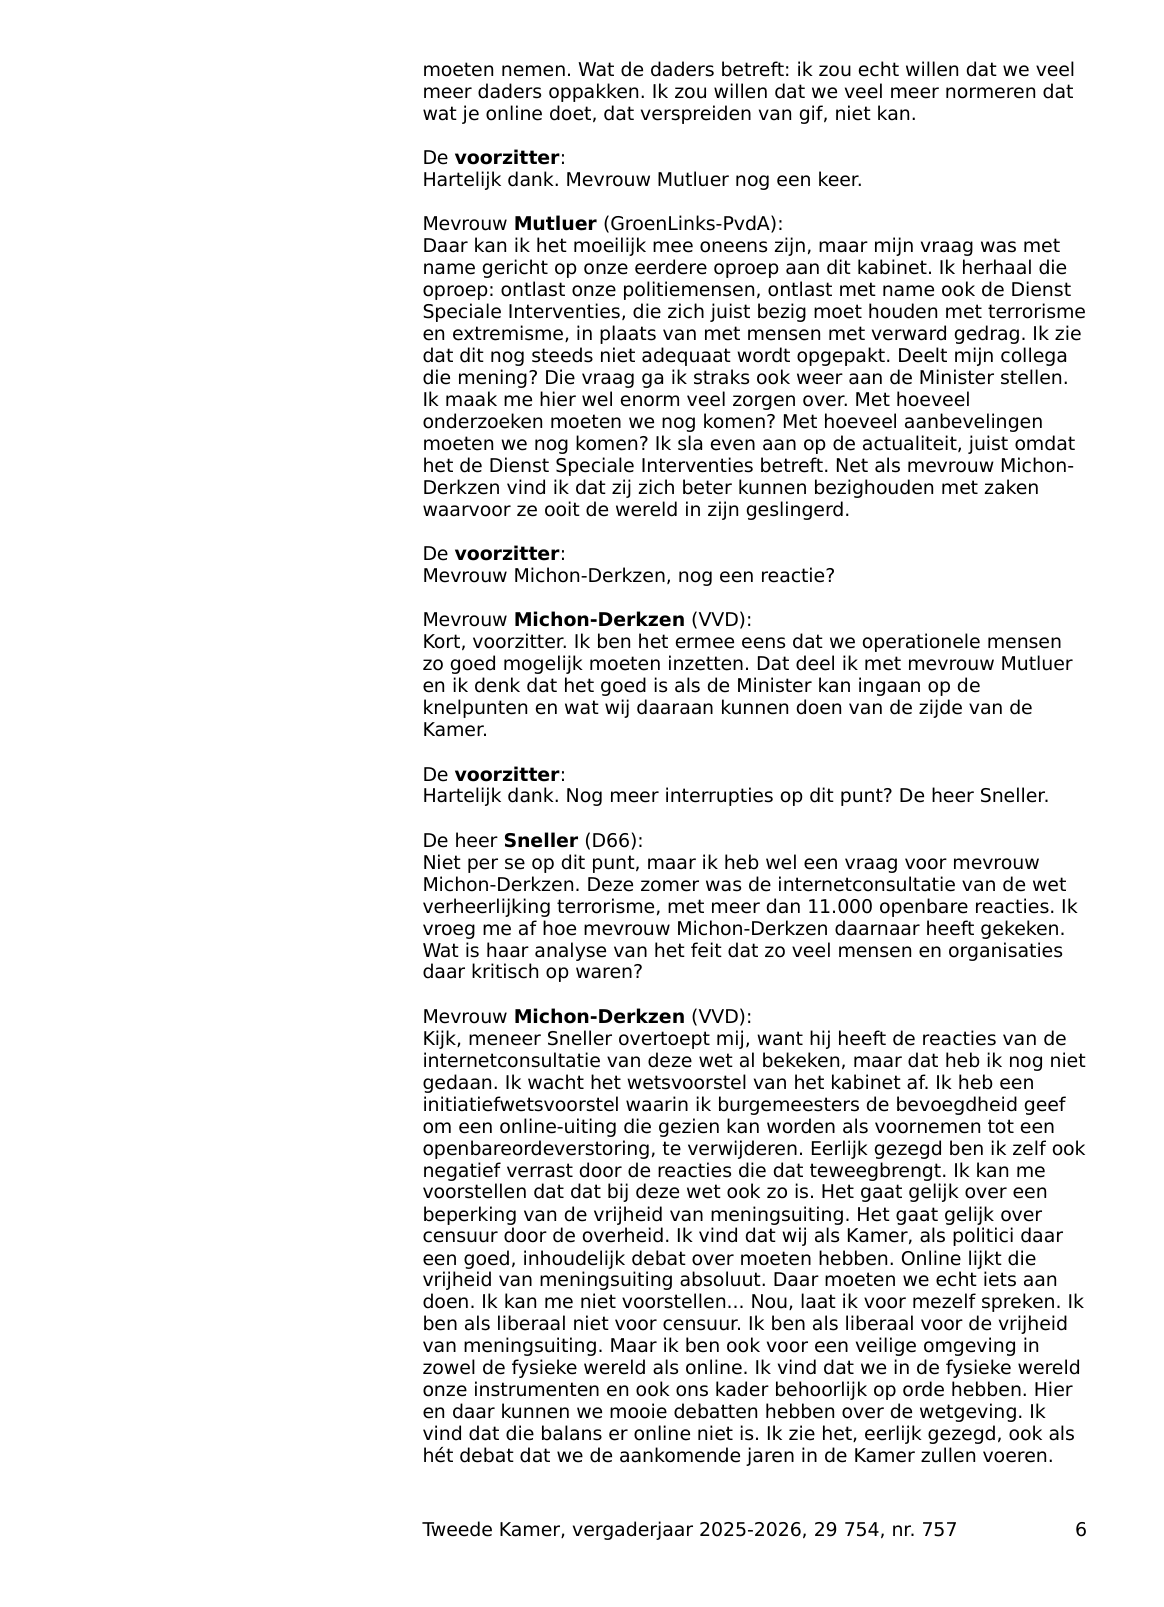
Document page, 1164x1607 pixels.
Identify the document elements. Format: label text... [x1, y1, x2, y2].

text De voorzitter: [422, 147, 1087, 169]
text De voorzitter: [422, 763, 1087, 785]
text Mevrouw Michon-Derkzen (VVD): [422, 609, 1087, 631]
text Hartelijk dank. Nog meer interrupties op dit punt? De heer Sneller. [422, 785, 1087, 807]
text Mevrouw Michon-Derkzen, nog een reactie? [422, 565, 1087, 587]
text Kort, voorzitter. Ik ben het ermee eens dat we operationele mensen zo goed mogelijk moeten inzetten. Dat deel ik met mevrouw Mutluer en ik denk dat het goed is als de Minister kan ingaan op de knelpunten en wat wij daaraan kunnen doen van de zijde van de Kamer. [422, 631, 1087, 741]
text Mevrouw Mutluer (GroenLinks-PvdA): [422, 213, 1087, 235]
text moeten nemen. Wat de daders betreft: ik zou echt willen dat we veel meer daders oppakken. Ik zou willen dat we veel meer normeren dat wat je online doet, dat verspreiden van gif, niet kan. [422, 59, 1087, 125]
text Hartelijk dank. Mevrouw Mutluer nog een keer. [422, 169, 1087, 191]
text Kijk, meneer Sneller overtoept mij, want hij heeft de reacties van de internetconsultatie van deze wet al bekeken, maar dat heb ik nog niet gedaan. Ik wacht het wetsvoorstel van het kabinet af. Ik heb een initiatiefwetsvoorstel waarin ik burgemeesters de bevoegdheid geef om een online-uiting die gezien kan worden als voornemen tot een openbareordeverstoring, te verwijderen. Eerlijk gezegd ben ik zelf ook negatief verrast door de reacties die dat teweegbrengt. Ik kan me voorstellen dat dat bij deze wet ook zo is. Het gaat gelijk over een beperking van de vrijheid van meningsuiting. Het gaat gelijk over censuur door de overheid. Ik vind dat wij als Kamer, als politici daar een goed, inhoudelijk debat over moeten hebben. Online lijkt die vrijheid van meningsuiting absoluut. Daar moeten we echt iets aan doen. Ik kan me niet voorstellen... Nou, laat ik voor mezelf spreken. Ik ben als liberaal niet voor censuur. Ik ben als liberaal voor de vrijheid van meningsuiting. Maar ik ben ook voor een veilige omgeving in zowel de fysieke wereld als online. Ik vind dat we in de fysieke wereld onze instrumenten en ook ons kader behoorlijk op orde hebben. Hier en daar kunnen we mooie debatten hebben over de wetgeving. Ik vind dat die balans er online niet is. Ik zie het, eerlijk gezegd, ook als hét debat dat we de aankomende jaren in de Kamer zullen voeren. [422, 1028, 1087, 1467]
text Mevrouw Michon-Derkzen (VVD): [422, 1006, 1087, 1028]
text Daar kan ik het moeilijk mee oneens zijn, maar mijn vraag was met name gericht op onze eerdere oproep aan dit kabinet. Ik herhaal die oproep: ontlast onze politiemensen, ontlast met name ook de Dienst Speciale Interventies, die zich juist bezig moet houden met terrorisme en extremisme, in plaats van met mensen met verward gedrag. Ik zie dat dit nog steeds niet adequaat wordt opgepakt. Deelt mijn collega die mening? Die vraag ga ik straks ook weer aan de Minister stellen. Ik maak me hier wel enorm veel zorgen over. Met hoeveel onderzoeken moeten we nog komen? Met hoeveel aanbevelingen moeten we nog komen? Ik sla even aan op de actualiteit, juist omdat het de Dienst Speciale Interventies betreft. Net als mevrouw Michon-Derkzen vind ik dat zij zich beter kunnen bezighouden met zaken waarvoor ze ooit de wereld in zijn geslingerd. [422, 235, 1087, 521]
text De voorzitter: [422, 543, 1087, 565]
text De heer Sneller (D66): [422, 829, 1087, 852]
text Niet per se op dit punt, maar ik heb wel een vraag voor mevrouw Michon-Derkzen. Deze zomer was de internetconsultatie van de wet verheerlijking terrorisme, met meer dan 11.000 openbare reacties. Ik vroeg me af hoe mevrouw Michon-Derkzen daarnaar heeft gekeken. Wat is haar analyse van het feit dat zo veel mensen en organisaties daar kritisch op waren? [422, 852, 1087, 983]
